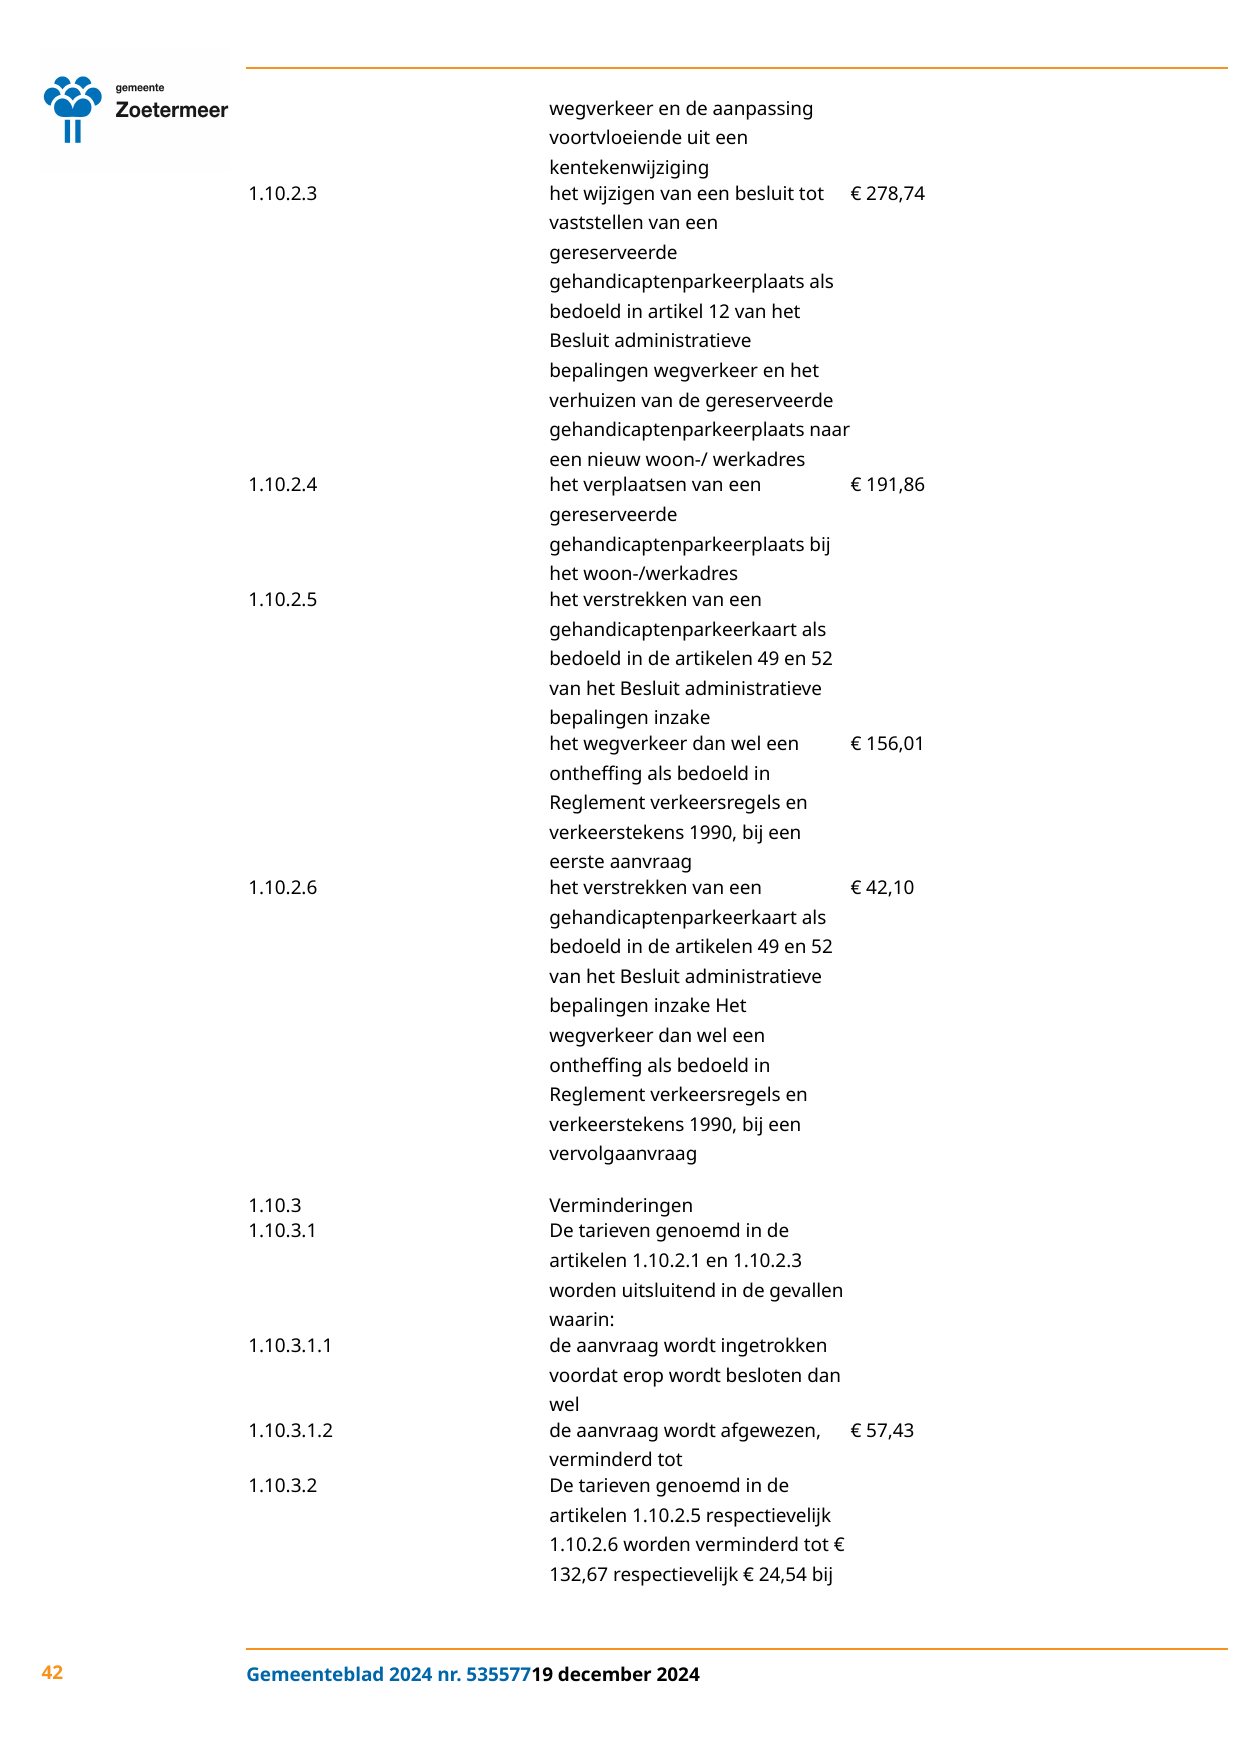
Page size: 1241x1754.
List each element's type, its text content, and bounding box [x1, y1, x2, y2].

table_cell [850, 1166, 1152, 1192]
table_cell [850, 1218, 1152, 1332]
table_cell Verminderingen [549, 1192, 850, 1218]
table_cell [850, 95, 1152, 180]
table_cell [850, 1192, 1152, 1218]
table_cell het wegverkeer dan wel een ontheffing als bedoeld in Reglement verkeersregels en verkeerstekens 1990, bij een eerste aanvraag [549, 730, 850, 874]
table_cell 1.10.2.5 [248, 586, 549, 730]
table_cell 1.10.3.1.2 [248, 1417, 549, 1472]
table_cell € 156,01 [850, 730, 1152, 874]
table_cell 1.10.3 [248, 1192, 549, 1218]
table_cell [248, 730, 549, 874]
table_cell De tarieven genoemd in de artikelen 1.10.2.1 en 1.10.2.3 worden uitsluitend in de gevallen waarin: [549, 1218, 850, 1332]
table_cell 1.10.2.4 [248, 472, 549, 586]
table_cell 1.10.2.6 [248, 874, 549, 1166]
table_cell € 278,74 [850, 180, 1152, 472]
table_cell 1.10.3.1 [248, 1218, 549, 1332]
table_cell 1.10.3.2 [248, 1473, 549, 1587]
table_cell 1.10.3.1.1 [248, 1332, 549, 1417]
table_cell wegverkeer en de aanpassing voortvloeiende uit een kentekenwijziging [549, 95, 850, 180]
table_cell 1.10.2.3 [248, 180, 549, 472]
picture [41, 47, 231, 172]
table_cell [850, 1332, 1152, 1417]
table_cell [248, 95, 549, 180]
table_cell de aanvraag wordt ingetrokken voordat erop wordt besloten dan wel [549, 1332, 850, 1417]
table_cell € 191,86 [850, 472, 1152, 586]
table_cell het verstrekken van een gehandicaptenparkeerkaart als bedoeld in de artikelen 49 en 52 van het Besluit administratieve bepalingen inzake Het wegverkeer dan wel een ontheffing als bedoeld in Reglement verkeersregels en verkeerstekens 1990, bij een vervolgaanvraag [549, 874, 850, 1166]
table_cell [248, 1166, 549, 1192]
table_cell € 57,43 [850, 1417, 1152, 1472]
table_cell [850, 586, 1152, 730]
table_cell € 42,10 [850, 874, 1152, 1166]
table_cell het verstrekken van een gehandicaptenparkeerkaart als bedoeld in de artikelen 49 en 52 van het Besluit administratieve bepalingen inzake [549, 586, 850, 730]
table_cell de aanvraag wordt afgewezen, verminderd tot [549, 1417, 850, 1472]
table_cell [549, 1166, 850, 1192]
table_cell [850, 1473, 1152, 1587]
table_cell het verplaatsen van een gereserveerde gehandicaptenparkeerplaats bij het woon-/werkadres [549, 472, 850, 586]
table_cell De tarieven genoemd in de artikelen 1.10.2.5 respectievelijk 1.10.2.6 worden verminderd tot € 132,67 respectievelijk € 24,54 bij [549, 1473, 850, 1587]
table_cell het wijzigen van een besluit tot vaststellen van een gereserveerde gehandicaptenparkeerplaats als bedoeld in artikel 12 van het Besluit administratieve bepalingen wegverkeer en het verhuizen van de gereserveerde gehandicaptenparkeerplaats naar een nieuw woon-/ werkadres [549, 180, 850, 472]
